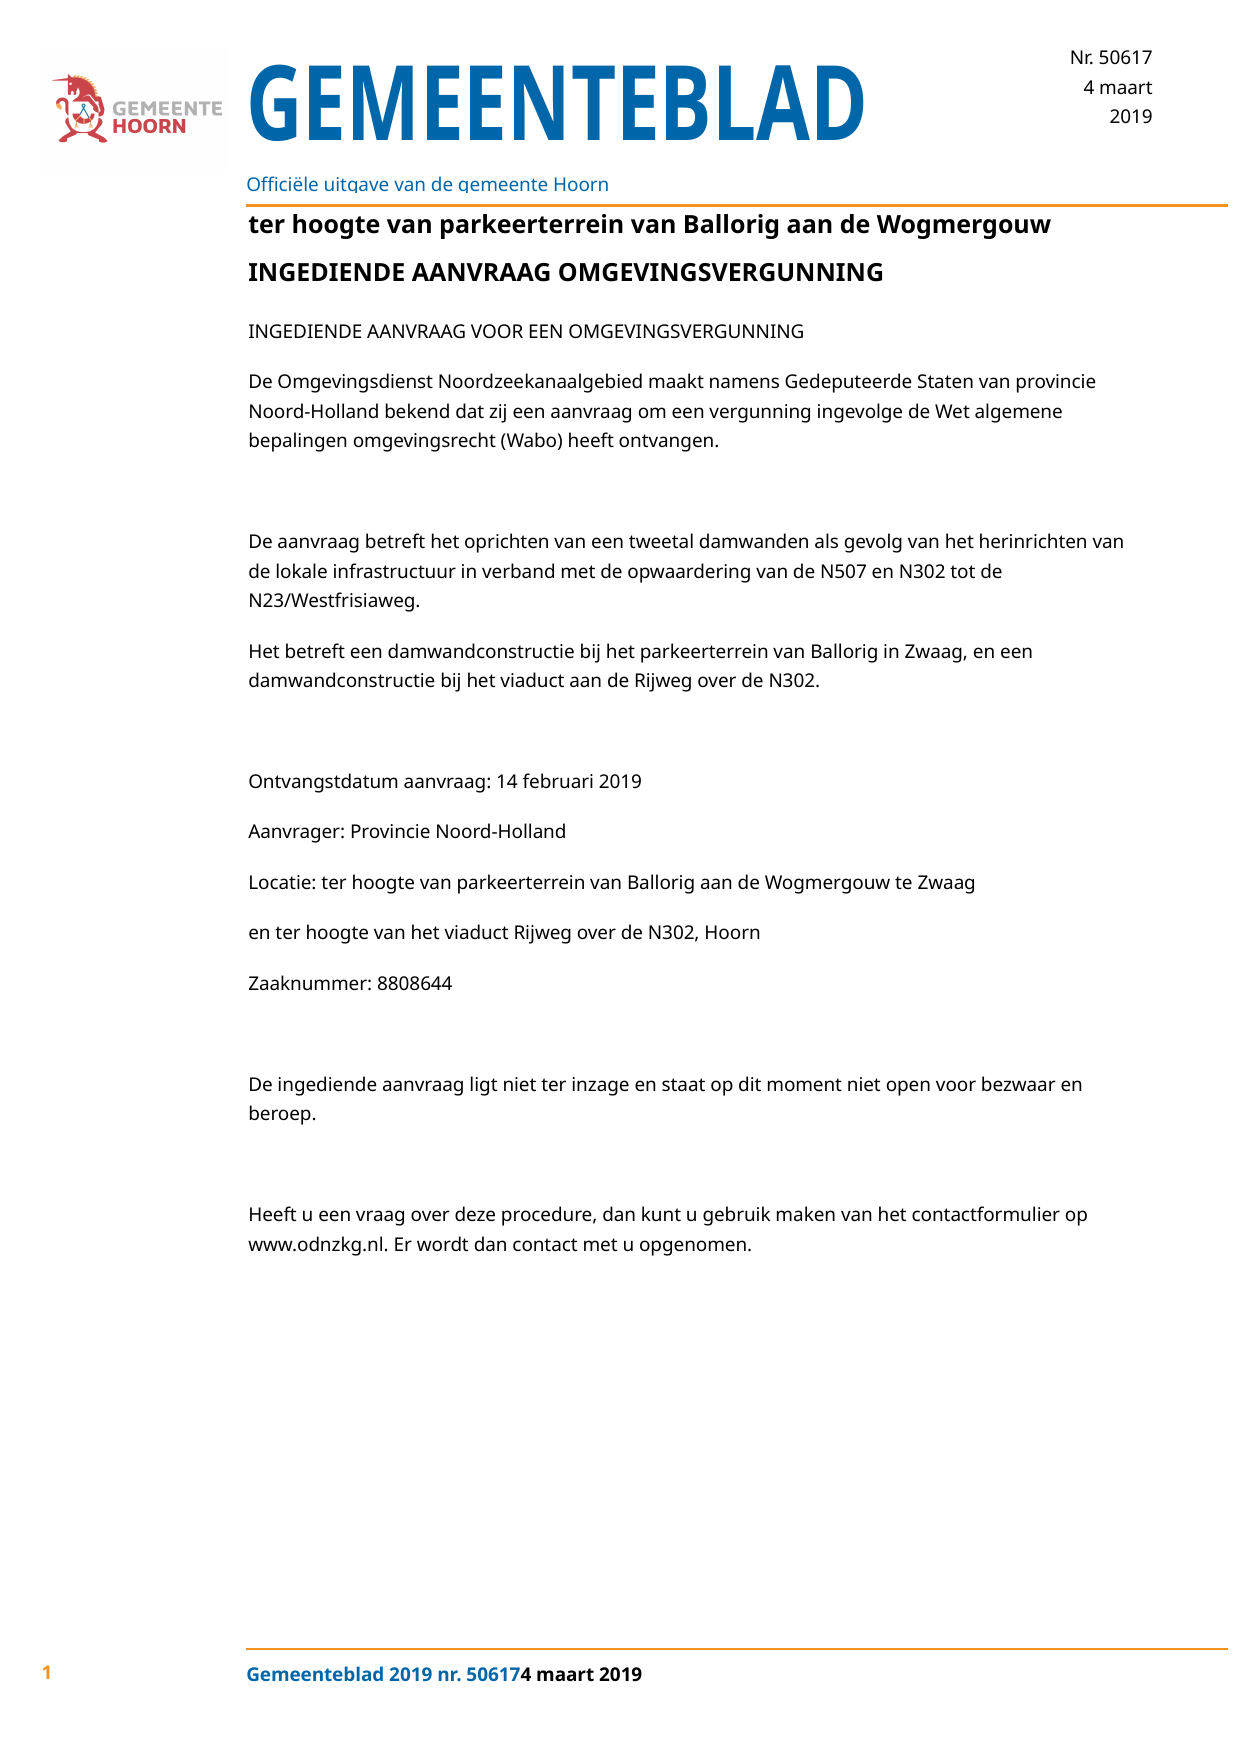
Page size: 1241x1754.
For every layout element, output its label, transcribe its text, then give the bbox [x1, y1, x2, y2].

text Zaaknummer: 8808644 [248, 970, 1152, 996]
text De aanvraag betreft het oprichten van een tweetal damwanden als gevolg van het herinrichten van de lokale infrastructuur in verband met de opwaardering van de N507 en N302 tot de N23/Westfrisiaweg. [248, 528, 1152, 613]
text Heeft u een vraag over deze procedure, dan kunt u gebruik maken van het contactformulier op www.odnzkg.nl. Er wordt dan contact met u opgenomen. [248, 1201, 1152, 1257]
text Aanvrager: Provincie Noord-Holland [248, 819, 1152, 844]
text INGEDIENDE AANVRAAG VOOR EEN OMGEVINGSVERGUNNING [248, 318, 1152, 344]
text De ingediende aanvraag ligt niet ter inzage en staat op dit moment niet open voor bezwaar en beroep. [248, 1071, 1152, 1126]
text De Omgevingsdienst Noordzeekanaalgebied maakt namens Gedeputeerde Staten van provincie Noord-Holland bekend dat zij een aanvraag om een vergunning ingevolge de Wet algemene bepalingen omgevingsrecht (Wabo) heeft ontvangen. [248, 368, 1152, 453]
picture [41, 47, 231, 172]
text ter hoogte van parkeerterrein van Ballorig aan de Wogmergouw INGEDIENDE AANVRAAG OMGEVINGSVERGUNNING [248, 207, 1152, 288]
text en ter hoogte van het viaduct Rijweg over de N302, Hoorn [248, 919, 1152, 945]
text Ontvangstdatum aanvraag: 14 februari 2019 [248, 768, 1152, 794]
text Het betreft een damwandconstructie bij het parkeerterrein van Ballorig in Zwaag, en een damwandconstructie bij het viaduct aan de Rijweg over de N302. [248, 638, 1152, 693]
text Locatie: ter hoogte van parkeerterrein van Ballorig aan de Wogmergouw te Zwaag [248, 869, 1152, 895]
